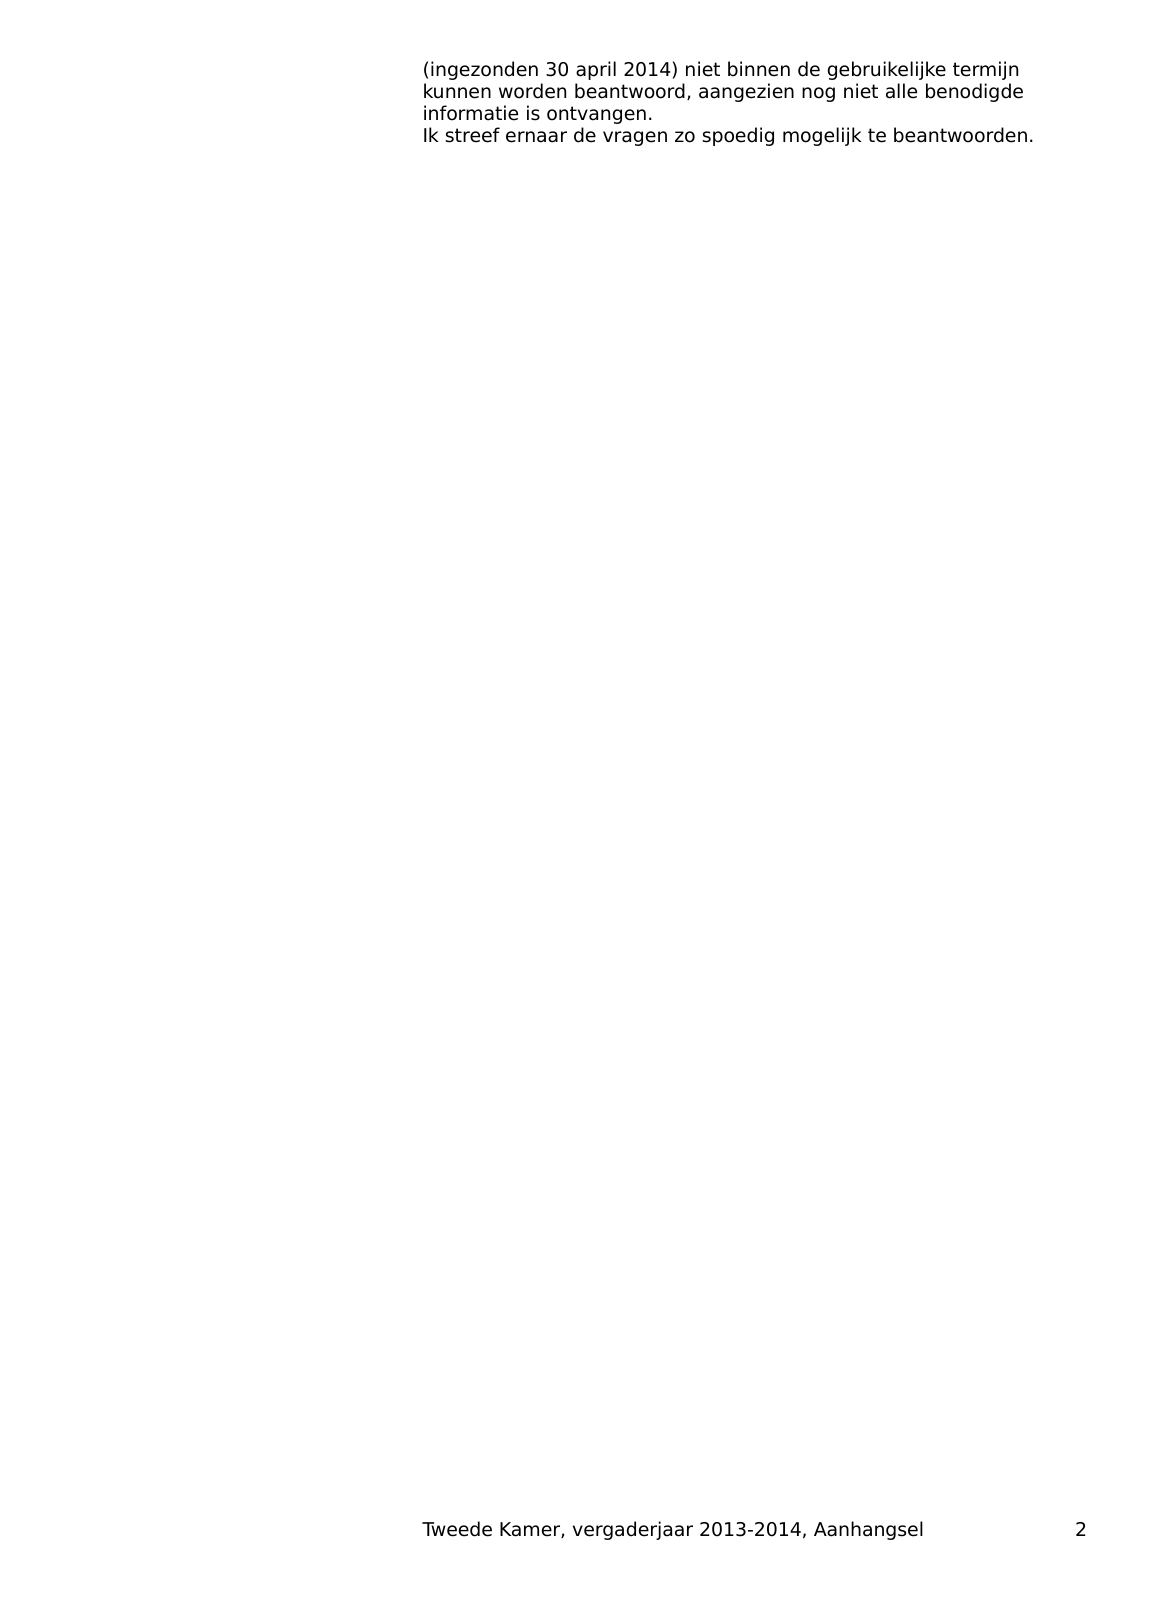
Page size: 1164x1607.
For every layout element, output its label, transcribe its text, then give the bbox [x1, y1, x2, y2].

text (ingezonden 30 april 2014) niet binnen de gebruikelijke termijn kunnen worden beantwoord, aangezien nog niet alle benodigde informatie is ontvangen. [422, 59, 1087, 125]
text Ik streef ernaar de vragen zo spoedig mogelijk te beantwoorden. [422, 125, 1087, 147]
